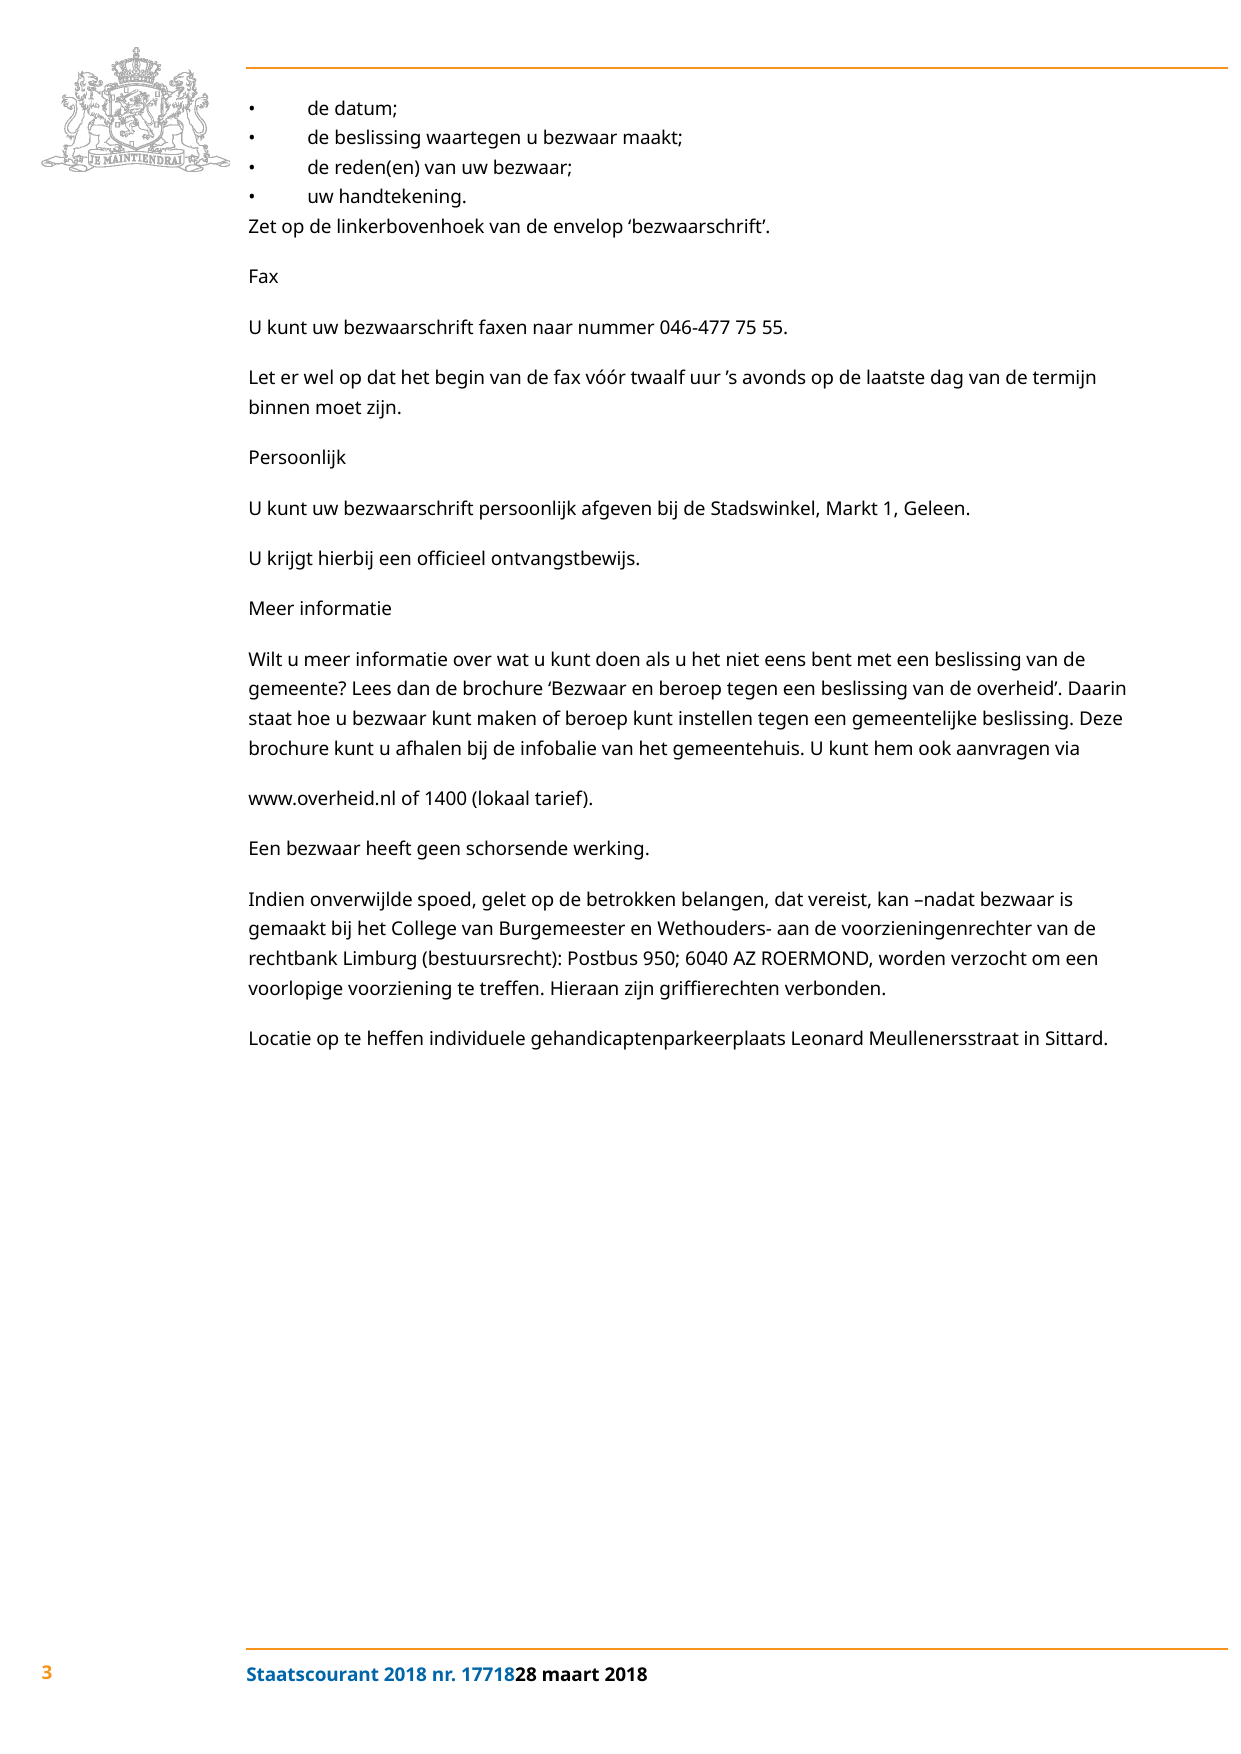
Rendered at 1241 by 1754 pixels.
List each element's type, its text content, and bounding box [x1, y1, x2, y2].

text Locatie op te heffen individuele gehandicaptenparkeerplaats Leonard Meullenersstraat in Sittard. [248, 1025, 1152, 1051]
text Meer informatie [248, 596, 1152, 621]
text Een bezwaar heeft geen schorsende werking. [248, 836, 1152, 861]
text U kunt uw bezwaarschrift persoonlijk afgeven bij de Stadswinkel, Markt 1, Geleen. [248, 495, 1152, 521]
picture [41, 47, 231, 172]
list de reden(en) van uw bezwaar; [248, 154, 1152, 180]
text Let er wel op dat het begin van de fax vóór twaalf uur ’s avonds op de laatste dag van de termijn binnen moet zijn. [248, 364, 1152, 420]
text Indien onverwijlde spoed, gelet op de betrokken belangen, dat vereist, kan –nadat bezwaar is gemaakt bij het College van Burgemeester en Wethouders- aan de voorzieningenrechter van de rechtbank Limburg (bestuursrecht): Postbus 950; 6040 AZ ROERMOND, worden verzocht om een voorlopige voorziening te treffen. Hieraan zijn griffierechten verbonden. [248, 886, 1152, 1001]
list de beslissing waartegen u bezwaar maakt; [248, 124, 1152, 150]
text Wilt u meer informatie over wat u kunt doen als u het niet eens bent met een beslissing van de gemeente? Lees dan de brochure ‘Bezwaar en beroep tegen een beslissing van de overheid’. Daarin staat hoe u bezwaar kunt maken of beroep kunt instellen tegen een gemeentelijke beslissing. Deze brochure kunt u afhalen bij de infobalie van het gemeentehuis. U kunt hem ook aanvragen via [248, 646, 1152, 761]
text www.overheid.nl of 1400 (lokaal tarief). [248, 785, 1152, 811]
list de datum; [248, 95, 1152, 121]
text U krijgt hierbij een officieel ontvangstbewijs. [248, 545, 1152, 571]
text Zet op de linkerbovenhoek van de envelop ‘bezwaarschrift’. [248, 213, 1152, 239]
text Persoonlijk [248, 444, 1152, 470]
text Fax [248, 263, 1152, 289]
list uw handtekening. [248, 183, 1152, 209]
text U kunt uw bezwaarschrift faxen naar nummer 046-477 75 55. [248, 314, 1152, 340]
